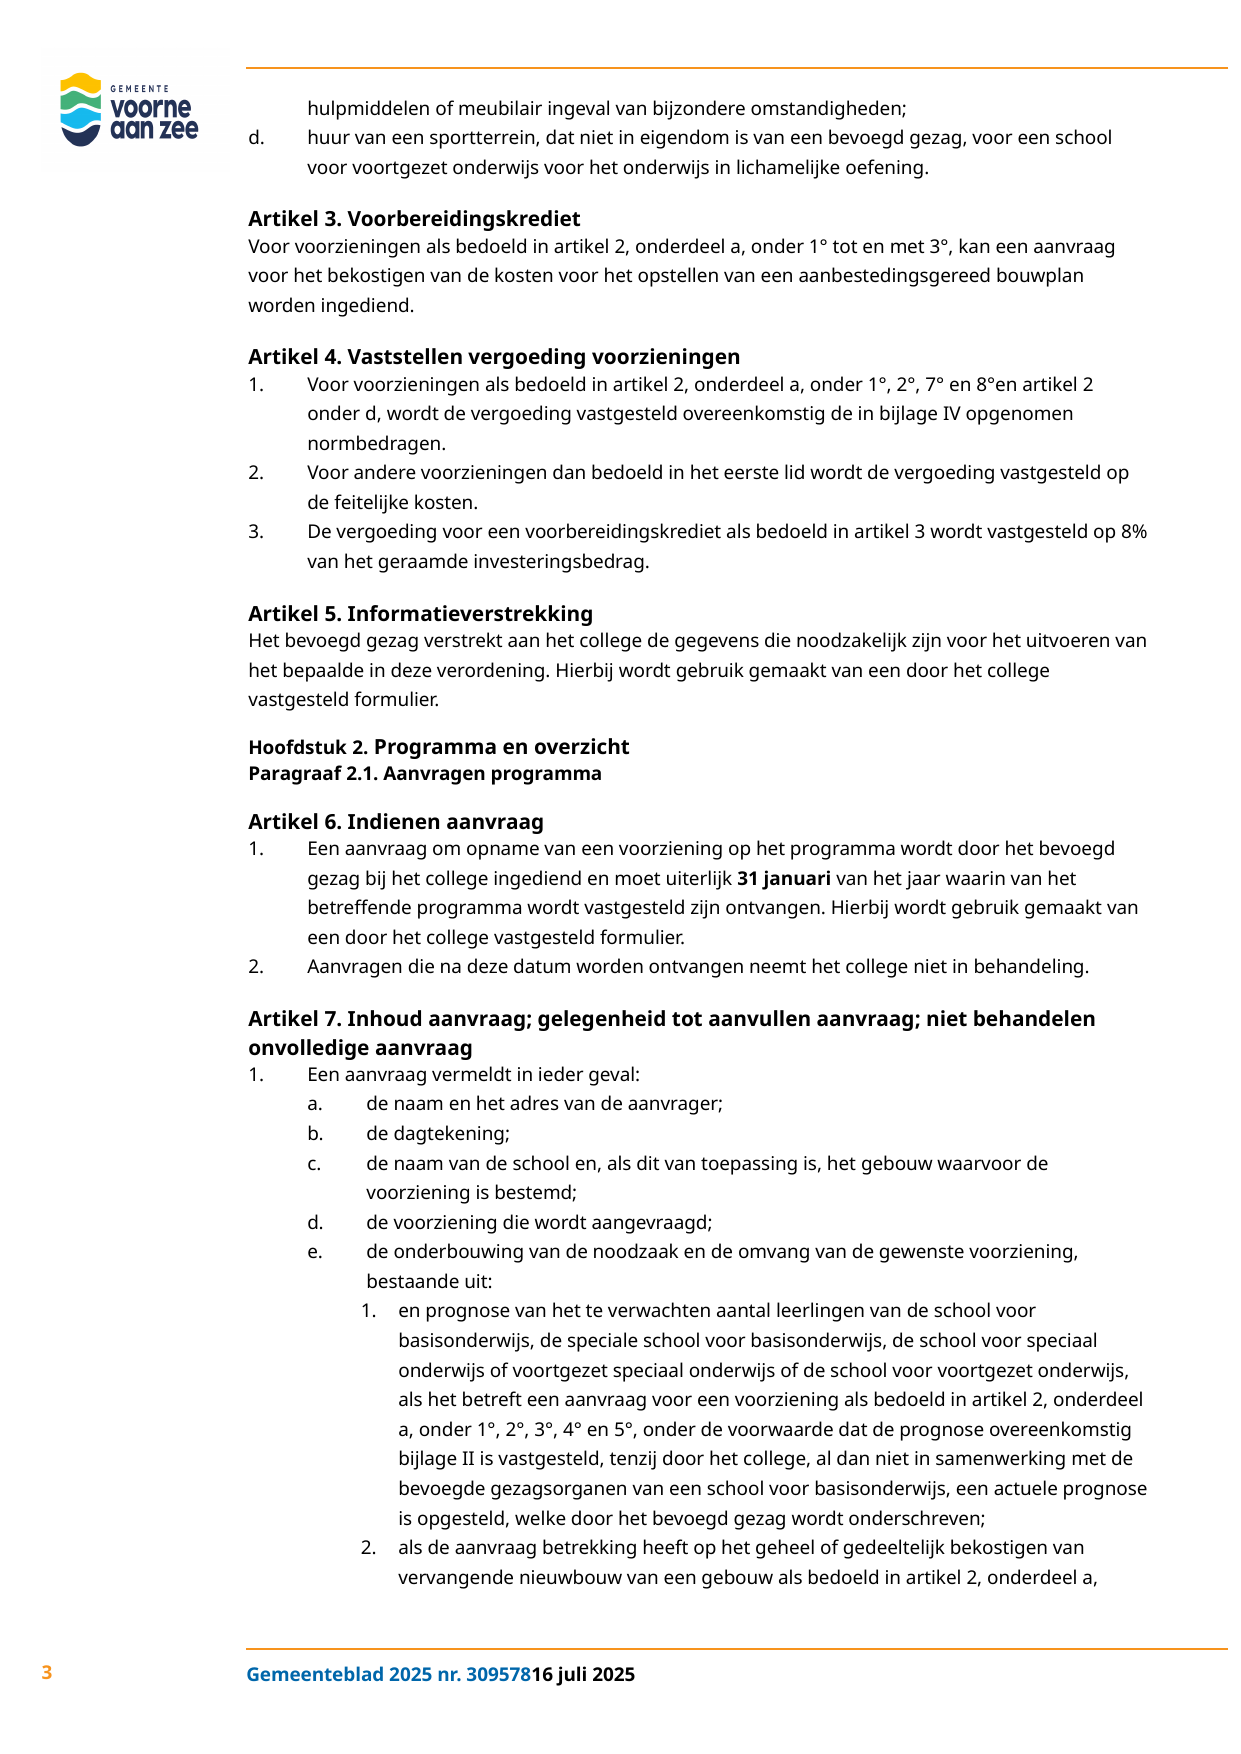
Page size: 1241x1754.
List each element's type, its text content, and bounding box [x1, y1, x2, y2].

text Artikel 6. Indienen aanvraag [248, 807, 1152, 835]
list De vergoeding voor een voorbereidingskrediet als bedoeld in artikel 3 wordt vastgesteld op 8% van het geraamde investeringsbedrag. [248, 519, 1152, 574]
text Hoofdstuk 2. Programma en overzicht [248, 732, 1152, 760]
text Paragraaf 2.1. Aanvragen programma [248, 760, 1152, 786]
list Een aanvraag vermeldt in ieder geval: [248, 1061, 1152, 1087]
list de naam van de school en, als dit van toepassing is, het gebouw waarvoor de voorziening is bestemd; [307, 1150, 1152, 1205]
list de dagtekening; [307, 1120, 1152, 1146]
list als de aanvraag betrekking heeft op het geheel of gedeeltelijk bekostigen van vervangende nieuwbouw van een gebouw als bedoeld in artikel 2, onderdeel a, [361, 1534, 1152, 1590]
text Artikel 3. Voorbereidingskrediet [248, 204, 1152, 233]
text Artikel 7. Inhoud aanvraag; gelegenheid tot aanvullen aanvraag; niet behandelen onvolledige aanvraag [248, 1004, 1152, 1061]
list Voor andere voorzieningen dan bedoeld in het eerste lid wordt de vergoeding vastgesteld op de feitelijke kosten. [248, 459, 1152, 515]
text Artikel 5. Informatieverstrekking [248, 599, 1152, 627]
list de naam en het adres van de aanvrager; [307, 1091, 1152, 1116]
list huur van een sportterrein, dat niet in eigendom is van een bevoegd gezag, voor een school voor voortgezet onderwijs voor het onderwijs in lichamelijke oefening. [248, 124, 1152, 180]
picture [41, 47, 231, 172]
list de voorziening die wordt aangevraagd; [307, 1209, 1152, 1235]
list en prognose van het te verwachten aantal leerlingen van de school voor basisonderwijs, de speciale school voor basisonderwijs, de school voor speciaal onderwijs of voortgezet speciaal onderwijs of de school voor voortgezet onderwijs, als het betreft een aanvraag voor een voorziening als bedoeld in artikel 2, onderdeel a, onder 1°, 2°, 3°, 4° en 5°, onder de voorwaarde dat de prognose overeenkomstig bijlage II is vastgesteld, tenzij door het college, al dan niet in samenwerking met de bevoegde gezagsorganen van een school voor basisonderwijs, een actuele prognose is opgesteld, welke door het bevoegd gezag wordt onderschreven; [361, 1298, 1152, 1531]
list Voor voorzieningen als bedoeld in artikel 2, onderdeel a, onder 1°, 2°, 7° en 8°en artikel 2 onder d, wordt de vergoeding vastgesteld overeenkomstig de in bijlage IV opgenomen normbedragen. [248, 371, 1152, 456]
list Aanvragen die na deze datum worden ontvangen neemt het college niet in behandeling. [248, 954, 1152, 979]
list hulpmiddelen of meubilair ingeval van bijzondere omstandigheden; [248, 95, 1152, 121]
list de onderbouwing van de noodzaak en de omvang van de gewenste voorziening, bestaande uit: [307, 1238, 1152, 1294]
list Een aanvraag om opname van een voorziening op het programma wordt door het bevoegd gezag bij het college ingediend en moet uiterlijk 31 januari van het jaar waarin van het betreffende programma wordt vastgesteld zijn ontvangen. Hierbij wordt gebruik gemaakt van een door het college vastgesteld formulier. [248, 835, 1152, 950]
text Artikel 4. Vaststellen vergoeding voorzieningen [248, 342, 1152, 371]
text Voor voorzieningen als bedoeld in artikel 2, onderdeel a, onder 1° tot en met 3°, kan een aanvraag voor het bekostigen van de kosten voor het opstellen van een aanbestedingsgereed bouwplan worden ingediend. [248, 233, 1152, 318]
text Het bevoegd gezag verstrekt aan het college de gegevens die noodzakelijk zijn voor het uitvoeren van het bepaalde in deze verordening. Hierbij wordt gebruik gemaakt van een door het college vastgesteld formulier. [248, 627, 1152, 712]
